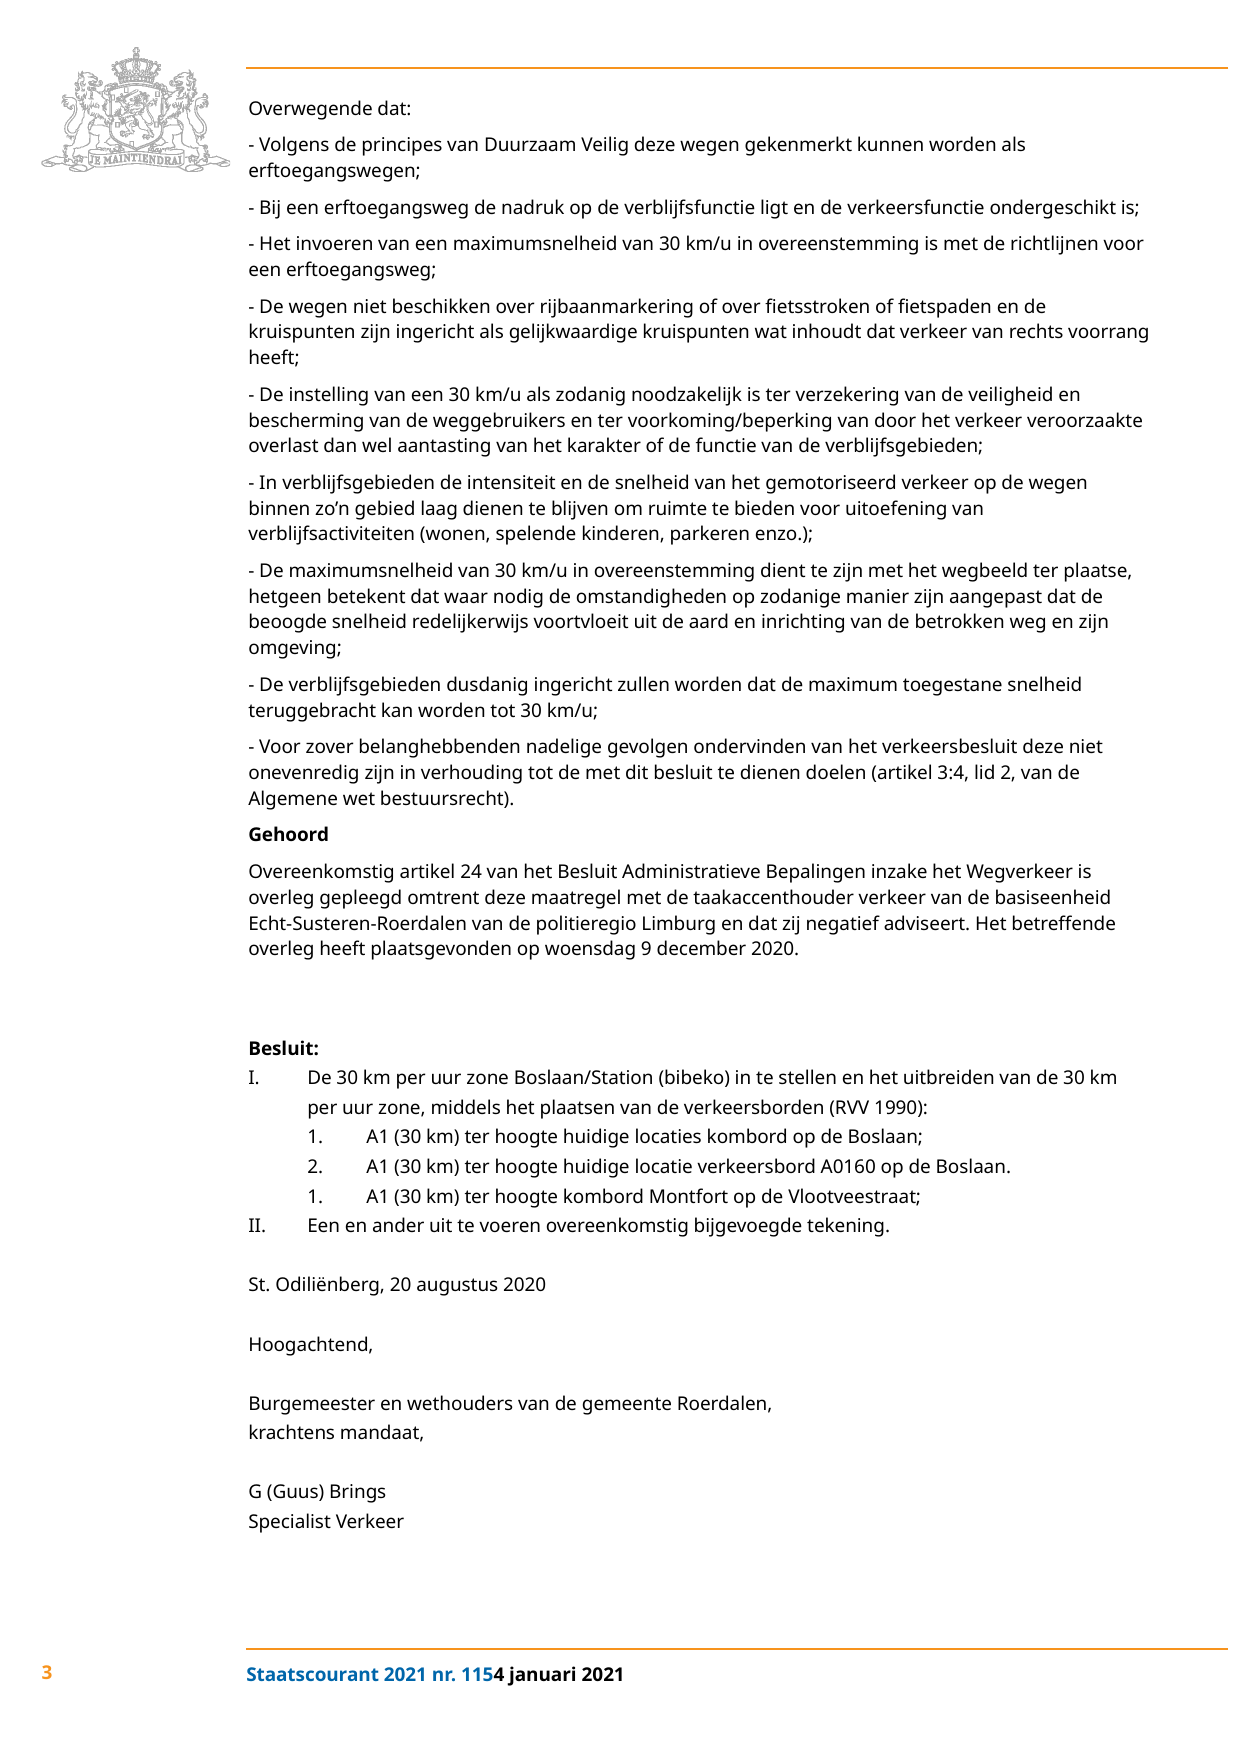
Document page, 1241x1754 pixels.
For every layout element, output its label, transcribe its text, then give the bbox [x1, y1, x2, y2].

text St. Odiliënberg, 20 augustus 2020 [248, 1272, 1152, 1297]
text krachtens mandaat, [248, 1419, 1152, 1445]
text - Volgens de principes van Duurzaam Veilig deze wegen gekenmerkt kunnen worden als erftoegangswegen; [248, 131, 1152, 183]
text G (Guus) Brings [248, 1479, 1152, 1504]
list A1 (30 km) ter hoogte kombord Montfort op de Vlootveestraat; [307, 1183, 1152, 1208]
list A1 (30 km) ter hoogte huidige locaties kombord op de Boslaan; [307, 1124, 1152, 1149]
text Gehoord [248, 822, 1152, 847]
text - Voor zover belanghebbenden nadelige gevolgen ondervinden van het verkeersbesluit deze niet onevenredig zijn in verhouding tot de met dit besluit te dienen doelen (artikel 3:4, lid 2, van de Algemene wet bestuursrecht). [248, 733, 1152, 811]
text Hoogachtend, [248, 1331, 1152, 1356]
text - In verblijfsgebieden de intensiteit en de snelheid van het gemotoriseerd verkeer op de wegen binnen zo’n gebied laag dienen te blijven om ruimte te bieden voor uitoefening van verblijfsactiviteiten (wonen, spelende kinderen, parkeren enzo.); [248, 469, 1152, 546]
text Overwegende dat: [248, 95, 1152, 121]
text Burgemeester en wethouders van de gemeente Roerdalen, [248, 1390, 1152, 1416]
picture [41, 47, 231, 172]
text - De instelling van een 30 km/u als zodanig noodzakelijk is ter verzekering van de veiligheid en bescherming van de weggebruikers en ter voorkoming/beperking van door het verkeer veroorzaakte overlast dan wel aantasting van het karakter of de functie van de verblijfsgebieden; [248, 381, 1152, 458]
text Besluit: [248, 1035, 1152, 1061]
text - Het invoeren van een maximumsnelheid van 30 km/u in overeenstemming is met de richtlijnen voor een erftoegangsweg; [248, 231, 1152, 282]
text Overeenkomstig artikel 24 van het Besluit Administratieve Bepalingen inzake het Wegverkeer is overleg gepleegd omtrent deze maatregel met de taakaccenthouder verkeer van de basiseenheid Echt-Susteren-Roerdalen van de politieregio Limburg en dat zij negatief adviseert. Het betreffende overleg heeft plaatsgevonden op woensdag 9 december 2020. [248, 858, 1152, 961]
list De 30 km per uur zone Boslaan/Station (bibeko) in te stellen en het uitbreiden van de 30 km per uur zone, middels het plaatsen van de verkeersborden (RVV 1990): [248, 1064, 1152, 1120]
text - De wegen niet beschikken over rijbaanmarkering of over fietsstroken of fietspaden en de kruispunten zijn ingericht als gelijkwaardige kruispunten wat inhoudt dat verkeer van rechts voorrang heeft; [248, 293, 1152, 370]
text - De verblijfsgebieden dusdanig ingericht zullen worden dat de maximum toegestane snelheid teruggebracht kan worden tot 30 km/u; [248, 671, 1152, 723]
text Specialist Verkeer [248, 1508, 1152, 1534]
text - Bij een erftoegangsweg de nadruk op de verblijfsfunctie ligt en de verkeersfunctie ondergeschikt is; [248, 194, 1152, 219]
text - De maximumsnelheid van 30 km/u in overeenstemming dient te zijn met het wegbeeld ter plaatse, hetgeen betekent dat waar nodig de omstandigheden op zodanige manier zijn aangepast dat de beoogde snelheid redelijkerwijs voortvloeit uit de aard en inrichting van de betrokken weg en zijn omgeving; [248, 557, 1152, 660]
list A1 (30 km) ter hoogte huidige locatie verkeersbord A0160 op de Boslaan. [307, 1153, 1152, 1179]
list Een en ander uit te voeren overeenkomstig bijgevoegde tekening. [248, 1212, 1152, 1238]
